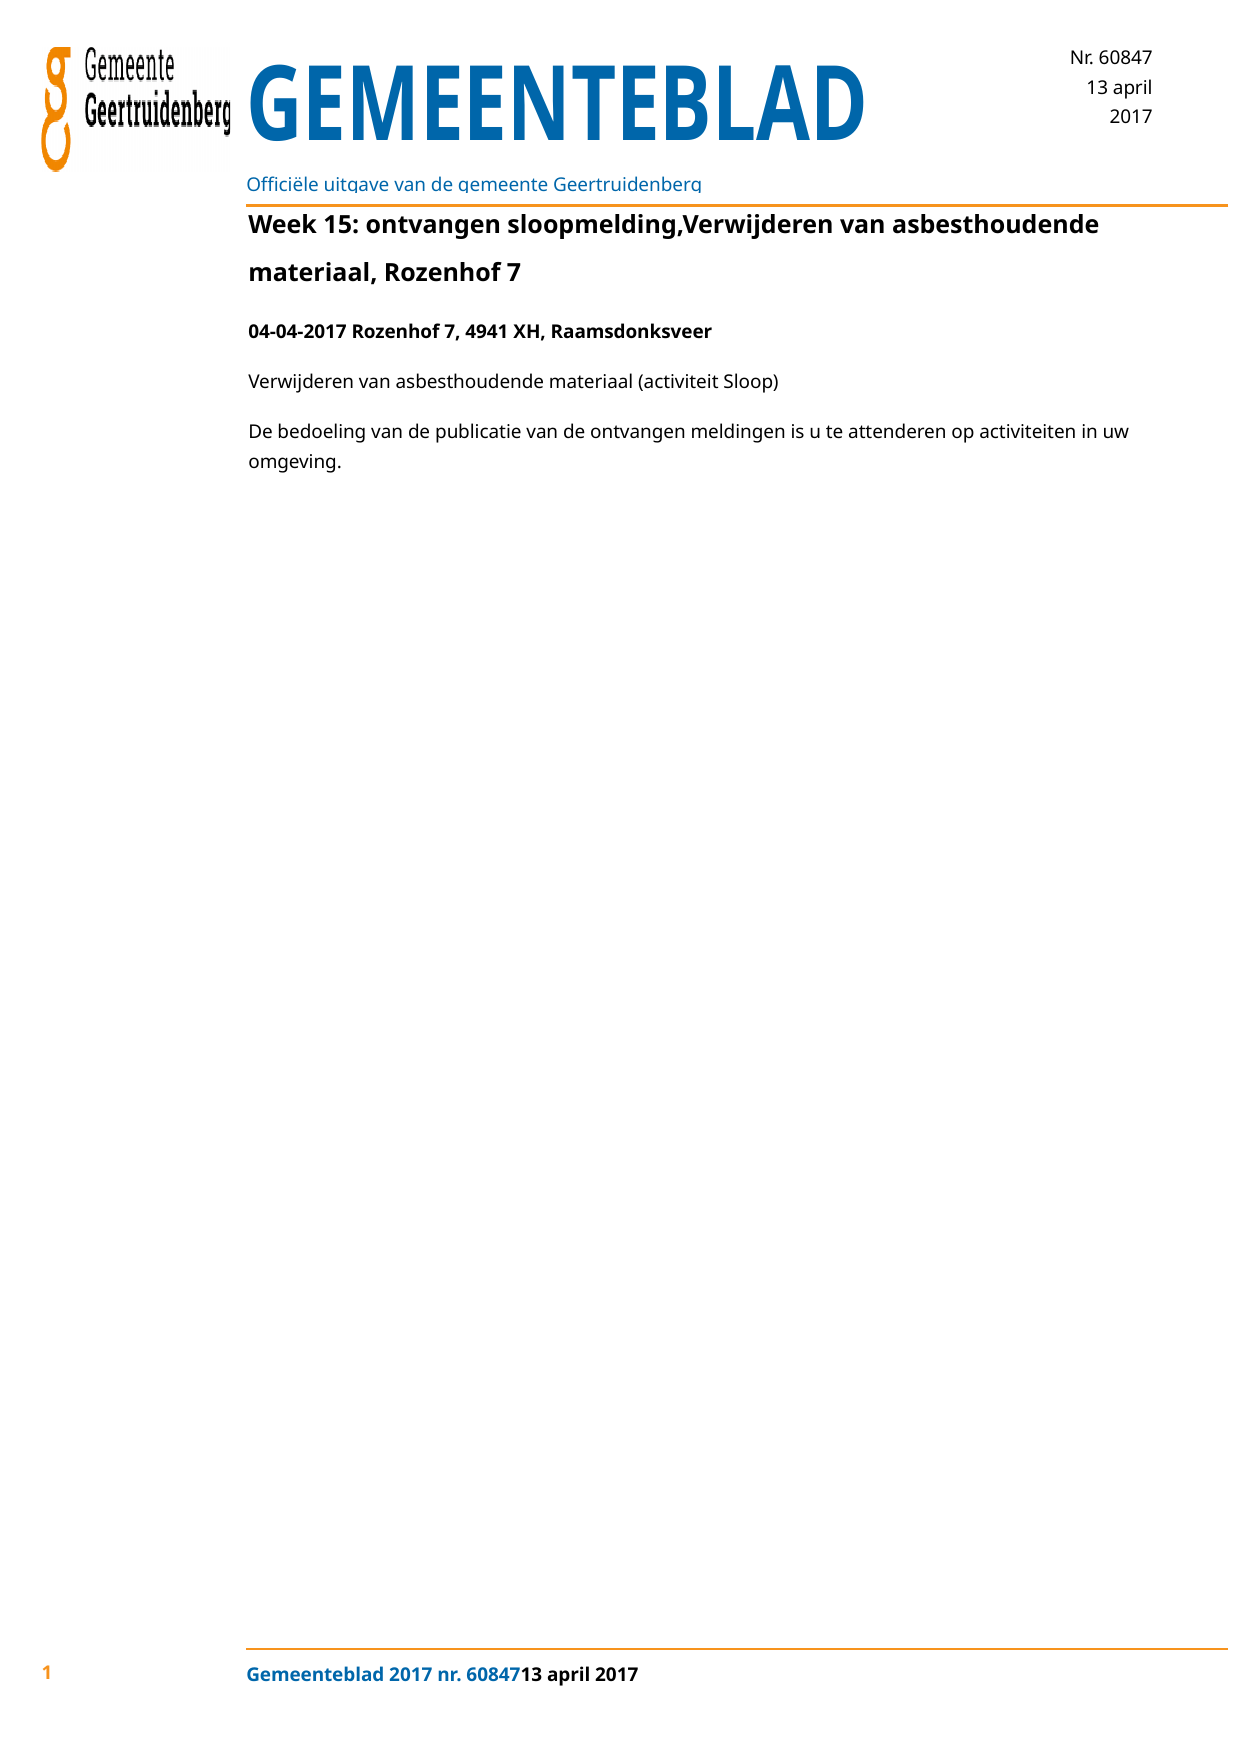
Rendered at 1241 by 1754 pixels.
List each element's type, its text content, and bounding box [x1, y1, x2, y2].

text De bedoeling van de publicatie van de ontvangen meldingen is u te attenderen op activiteiten in uw omgeving. [248, 419, 1152, 474]
text Week 15: ontvangen sloopmelding,Verwijderen van asbesthoudende materiaal, Rozenhof 7 [248, 207, 1152, 288]
picture [41, 47, 231, 172]
text Verwijderen van asbesthoudende materiaal (activiteit Sloop) [248, 368, 1152, 394]
text 04-04-2017 Rozenhof 7, 4941 XH, Raamsdonksveer [248, 318, 1152, 344]
